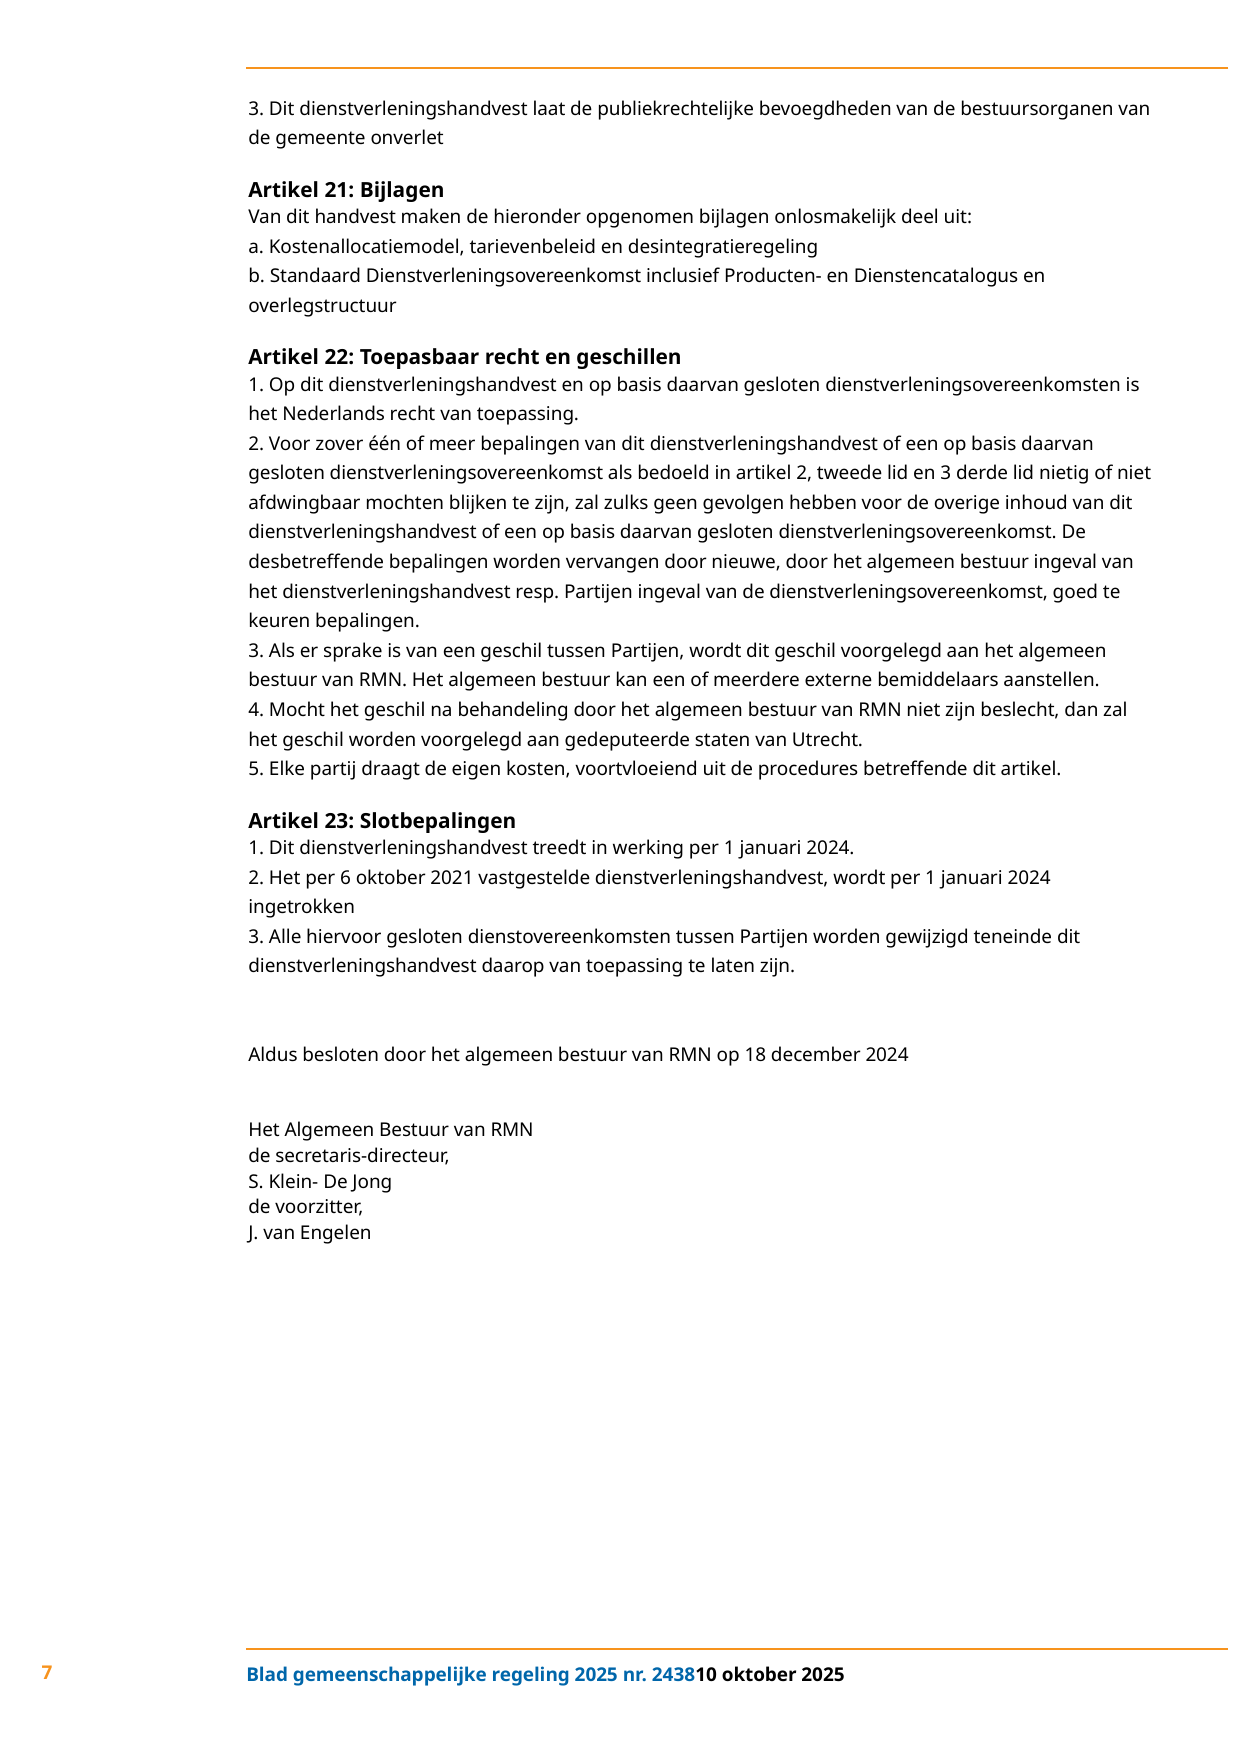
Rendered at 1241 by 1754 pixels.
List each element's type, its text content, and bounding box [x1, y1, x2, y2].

text b. Standaard Dienstverleningsovereenkomst inclusief Producten- en Dienstencatalogus en overlegstructuur [248, 262, 1152, 318]
text de voorzitter, [248, 1194, 1152, 1219]
text 2. Het per 6 oktober 2021 vastgestelde dienstverleningshandvest, wordt per 1 januari 2024 ingetrokken [248, 864, 1152, 919]
text a. Kostenallocatiemodel, tarievenbeleid en desintegratieregeling [248, 233, 1152, 258]
text 4. Mocht het geschil na behandeling door het algemeen bestuur van RMN niet zijn beslecht, dan zal het geschil worden voorgelegd aan gedeputeerde staten van Utrecht. [248, 696, 1152, 752]
text 3. Dit dienstverleningshandvest laat de publiekrechtelijke bevoegdheden van de bestuursorganen van de gemeente onverlet [248, 95, 1152, 150]
text Van dit handvest maken de hieronder opgenomen bijlagen onlosmakelijk deel uit: [248, 203, 1152, 229]
text J. van Engelen [248, 1219, 1152, 1245]
text Aldus besloten door het algemeen bestuur van RMN op 18 december 2024 [248, 1041, 1152, 1067]
text Het Algemeen Bestuur van RMN [248, 1117, 1152, 1142]
text S. Klein- De Jong [248, 1168, 1152, 1194]
text 1. Dit dienstverleningshandvest treedt in werking per 1 januari 2024. [248, 834, 1152, 860]
text 5. Elke partij draagt de eigen kosten, voortvloeiend uit de procedures betreffende dit artikel. [248, 755, 1152, 781]
text 3. Als er sprake is van een geschil tussen Partijen, wordt dit geschil voorgelegd aan het algemeen bestuur van RMN. Het algemeen bestuur kan een of meerdere externe bemiddelaars aanstellen. [248, 637, 1152, 692]
text 2. Voor zover één of meer bepalingen van dit dienstverleningshandvest of een op basis daarvan gesloten dienstverleningsovereenkomst als bedoeld in artikel 2, tweede lid en 3 derde lid nietig of niet afdwingbaar mochten blijken te zijn, zal zulks geen gevolgen hebben voor de overige inhoud van dit dienstverleningshandvest of een op basis daarvan gesloten dienstverleningsovereenkomst. De desbetreffende bepalingen worden vervangen door nieuwe, door het algemeen bestuur ingeval van het dienstverleningshandvest resp. Partijen ingeval van de dienstverleningsovereenkomst, goed te keuren bepalingen. [248, 430, 1152, 633]
text Artikel 23: Slotbepalingen [248, 806, 1152, 834]
text 1. Op dit dienstverleningshandvest en op basis daarvan gesloten dienstverleningsovereenkomsten is het Nederlands recht van toepassing. [248, 371, 1152, 426]
text 3. Alle hiervoor gesloten dienstovereenkomsten tussen Partijen worden gewijzigd teneinde dit dienstverleningshandvest daarop van toepassing te laten zijn. [248, 923, 1152, 978]
picture [41, 47, 231, 172]
text de secretaris-directeur, [248, 1142, 1152, 1168]
text Artikel 22: Toepasbaar recht en geschillen [248, 342, 1152, 371]
text Artikel 21: Bijlagen [248, 175, 1152, 203]
